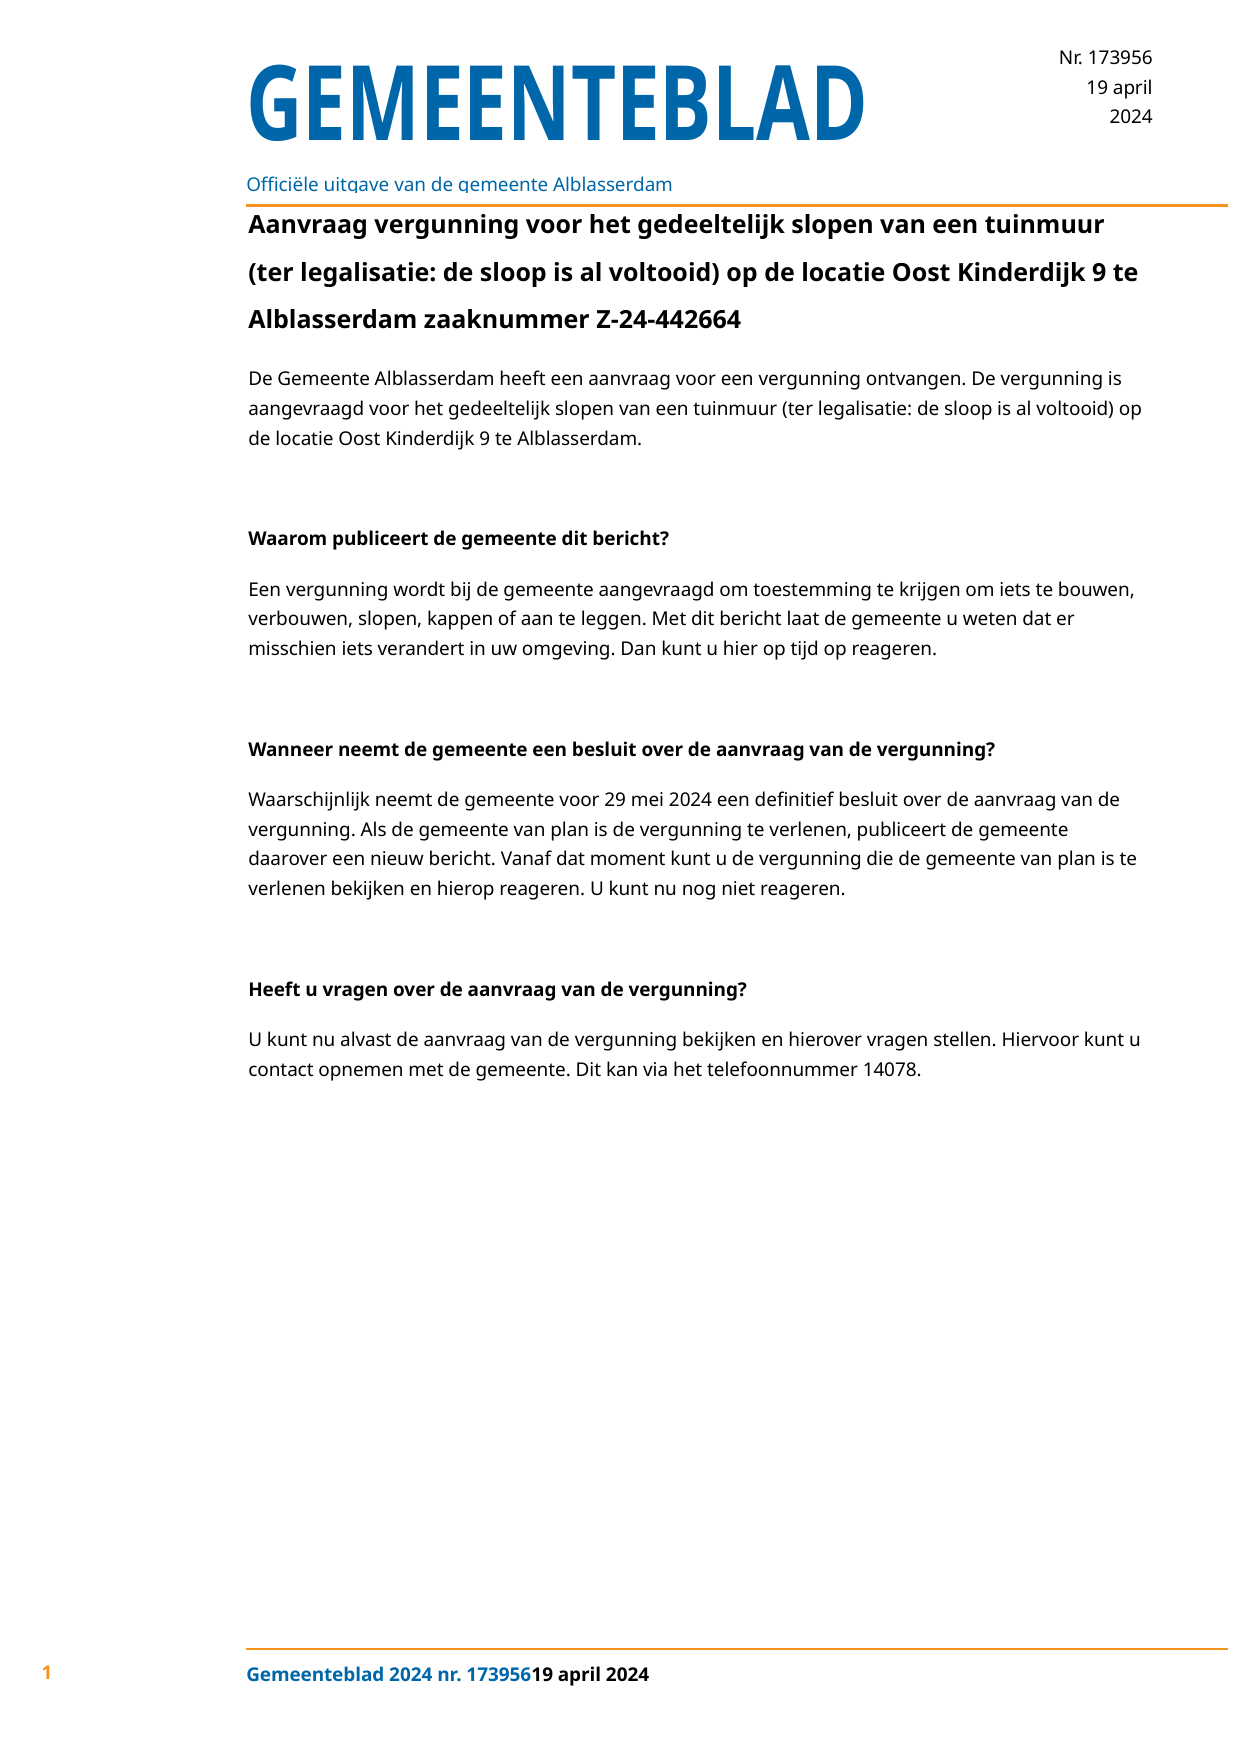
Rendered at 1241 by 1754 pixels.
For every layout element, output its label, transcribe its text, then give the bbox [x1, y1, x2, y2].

text Heeft u vragen over de aanvraag van de vergunning? [248, 976, 1152, 1002]
text Aanvraag vergunning voor het gedeeltelijk slopen van een tuinmuur (ter legalisatie: de sloop is al voltooid) op de locatie Oost Kinderdijk 9 te Alblasserdam zaaknummer Z-24-442664 [248, 207, 1152, 336]
picture [41, 47, 231, 172]
text Een vergunning wordt bij de gemeente aangevraagd om toestemming te krijgen om iets te bouwen, verbouwen, slopen, kappen of aan te leggen. Met dit bericht laat de gemeente u weten dat er misschien iets verandert in uw omgeving. Dan kunt u hier op tijd op reageren. [248, 576, 1152, 661]
text Waarom publiceert de gemeente dit bericht? [248, 526, 1152, 551]
text Wanneer neemt de gemeente een besluit over de aanvraag van de vergunning? [248, 736, 1152, 762]
text Waarschijnlijk neemt de gemeente voor 29 mei 2024 een definitief besluit over de aanvraag van de vergunning. Als de gemeente van plan is de vergunning te verlenen, publiceert de gemeente daarover een nieuw bericht. Vanaf dat moment kunt u de vergunning die de gemeente van plan is te verlenen bekijken en hierop reageren. U kunt nu nog niet reageren. [248, 786, 1152, 901]
text U kunt nu alvast de aanvraag van de vergunning bekijken en hierover vragen stellen. Hiervoor kunt u contact opnemen met de gemeente. Dit kan via het telefoonnummer 14078. [248, 1026, 1152, 1082]
text De Gemeente Alblasserdam heeft een aanvraag voor een vergunning ontvangen. De vergunning is aangevraagd voor het gedeeltelijk slopen van een tuinmuur (ter legalisatie: de sloop is al voltooid) op de locatie Oost Kinderdijk 9 te Alblasserdam. [248, 366, 1152, 450]
